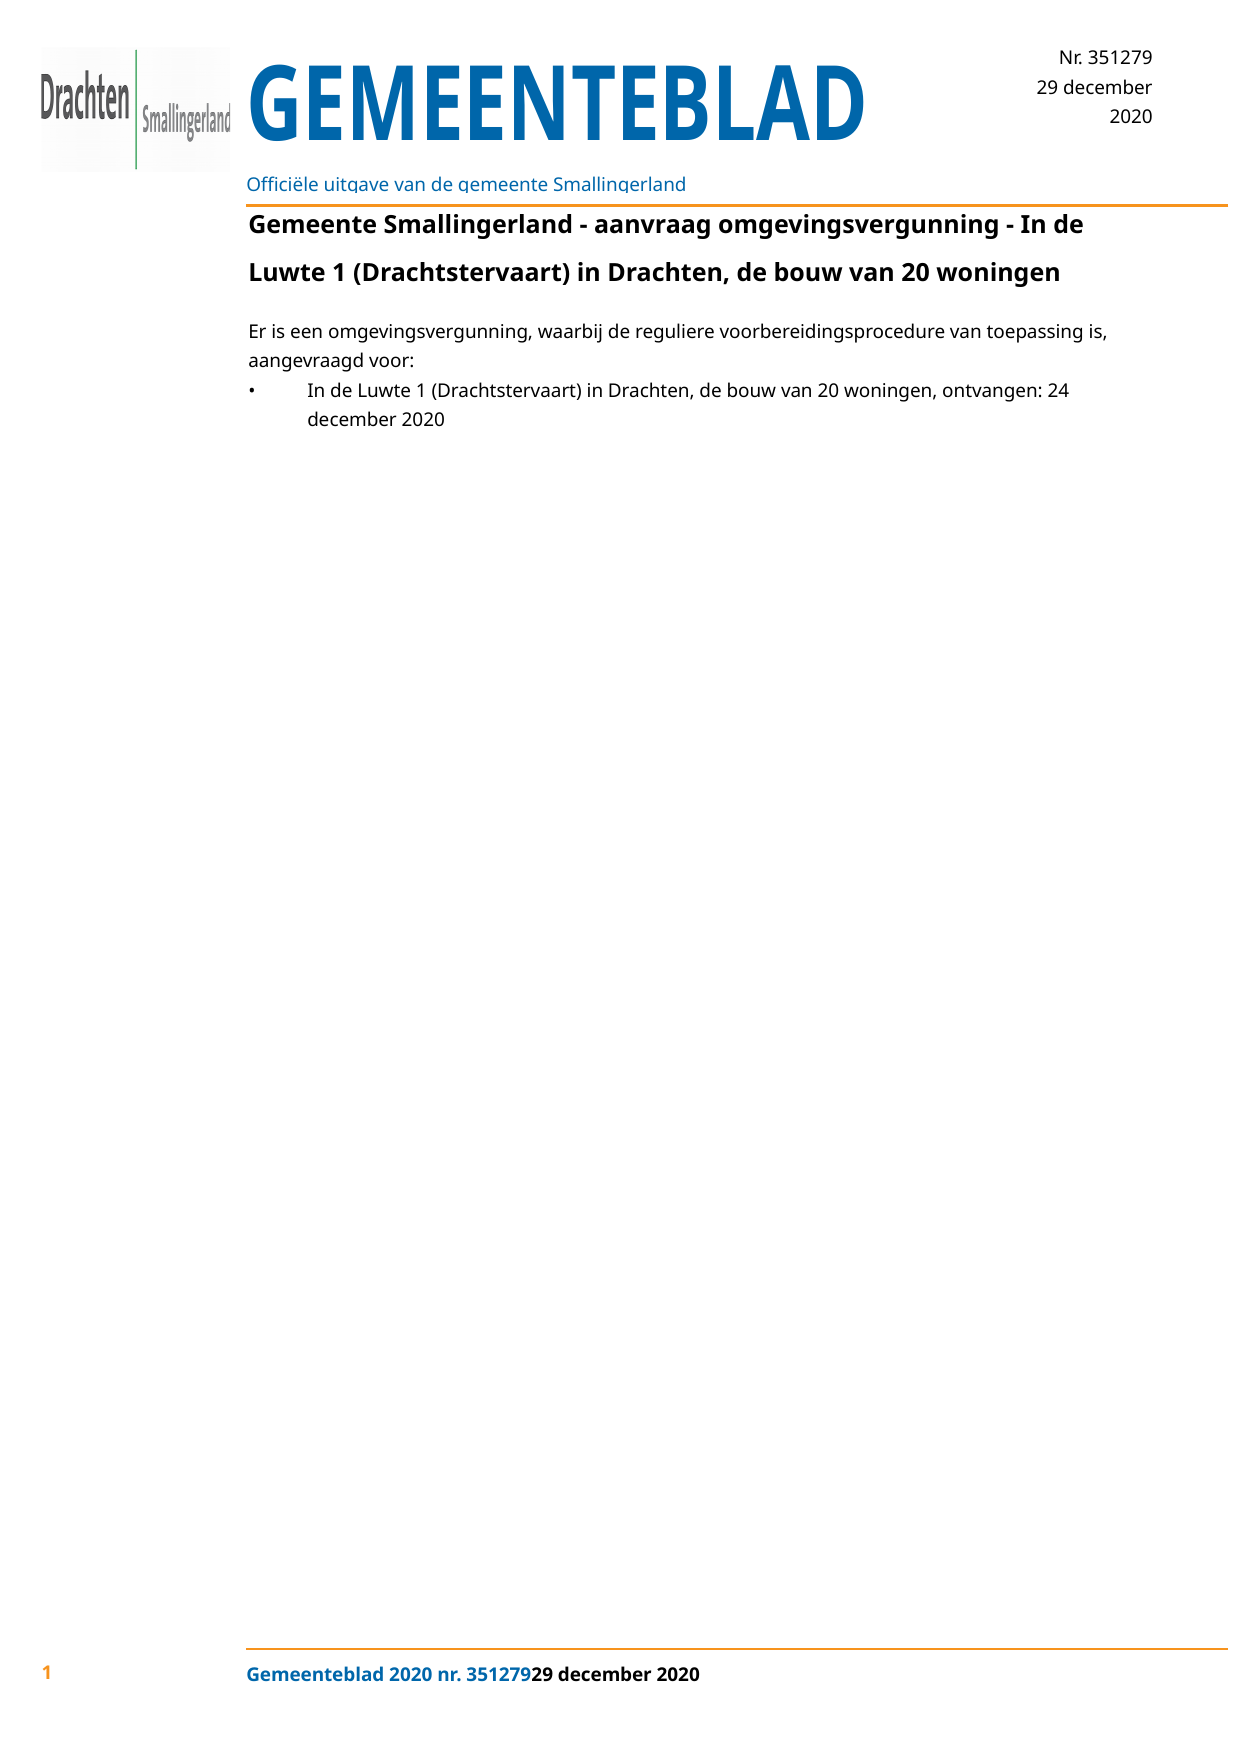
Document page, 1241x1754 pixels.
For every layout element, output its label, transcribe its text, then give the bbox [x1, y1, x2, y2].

text Gemeente Smallingerland - aanvraag omgevingsvergunning - In de Luwte 1 (Drachtstervaart) in Drachten, de bouw van 20 woningen [248, 207, 1152, 288]
list In de Luwte 1 (Drachtstervaart) in Drachten, de bouw van 20 woningen, ontvangen: 24 december 2020 [248, 377, 1152, 432]
text Er is een omgevingsvergunning, waarbij de reguliere voorbereidingsprocedure van toepassing is, aangevraagd voor: [248, 318, 1152, 373]
picture [41, 47, 231, 172]
